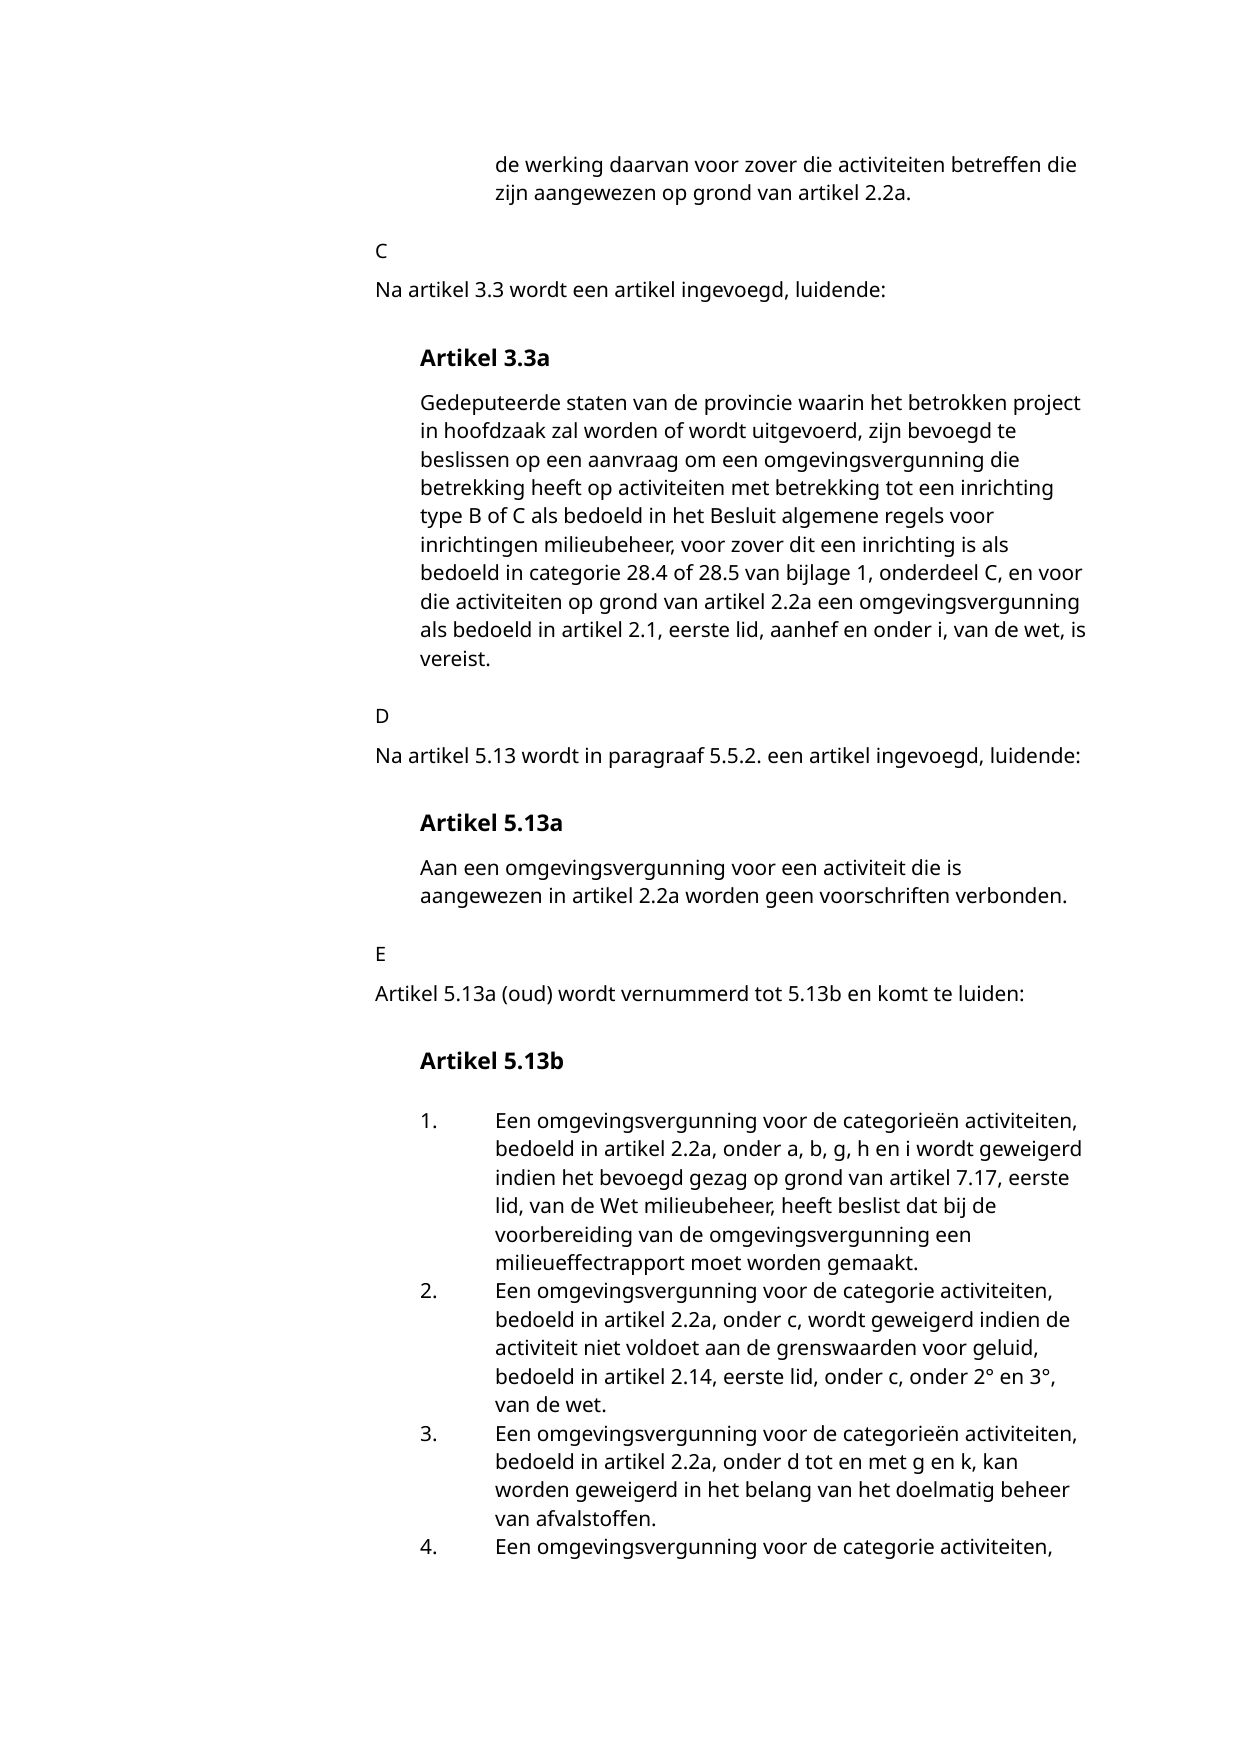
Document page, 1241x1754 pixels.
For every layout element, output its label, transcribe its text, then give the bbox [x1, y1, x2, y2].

text C [375, 237, 1090, 264]
list Een omgevingsvergunning voor de categorieën activiteiten, bedoeld in artikel 2.2a, onder a, b, g, h en i wordt geweigerd indien het bevoegd gezag op grond van artikel 7.17, eerste lid, van de Wet milieubeheer, heeft beslist dat bij de voorbereiding van de omgevingsvergunning een milieueffectrapport moet worden gemaakt. [420, 1106, 1090, 1277]
text Na artikel 3.3 wordt een artikel ingevoegd, luidende: [375, 276, 1090, 304]
subtitle Artikel 5.13b [420, 1045, 1090, 1076]
subtitle Artikel 5.13a [420, 807, 1090, 838]
text Artikel 5.13a (oud) wordt vernummerd tot 5.13b en komt te luiden: [375, 979, 1090, 1007]
text Aan een omgevingsvergunning voor een activiteit die is aangewezen in artikel 2.2a worden geen voorschriften verbonden. [420, 853, 1090, 910]
text E [375, 940, 1090, 967]
text Na artikel 5.13 wordt in paragraaf 5.5.2. een artikel ingevoegd, luidende: [375, 741, 1090, 769]
list Een omgevingsvergunning voor de categorie activiteiten, [420, 1532, 1090, 1561]
text Gedeputeerde staten van de provincie waarin het betrokken project in hoofdzaak zal worden of wordt uitgevoerd, zijn bevoegd te beslissen op een aanvraag om een omgevingsvergunning die betrekking heeft op activiteiten met betrekking tot een inrichting type B of C als bedoeld in het Besluit algemene regels voor inrichtingen milieubeheer, voor zover dit een inrichting is als bedoeld in categorie 28.4 of 28.5 van bijlage 1, onderdeel C, en voor die activiteiten op grond van artikel 2.2a een omgevingsvergunning als bedoeld in artikel 2.1, eerste lid, aanhef en onder i, van de wet, is vereist. [420, 388, 1090, 672]
subtitle Artikel 3.3a [420, 342, 1090, 373]
list Een omgevingsvergunning voor de categorie activiteiten, bedoeld in artikel 2.2a, onder c, wordt geweigerd indien de activiteit niet voldoet aan de grenswaarden voor geluid, bedoeld in artikel 2.14, eerste lid, onder c, onder 2° en 3°, van de wet. [420, 1277, 1090, 1419]
text D [375, 702, 1090, 729]
list Een omgevingsvergunning voor de categorieën activiteiten, bedoeld in artikel 2.2a, onder d tot en met g en k, kan worden geweigerd in het belang van het doelmatig beheer van afvalstoffen. [420, 1419, 1090, 1532]
list de werking daarvan voor zover die activiteiten betreffen die zijn aangewezen op grond van artikel 2.2a. [420, 150, 1090, 207]
